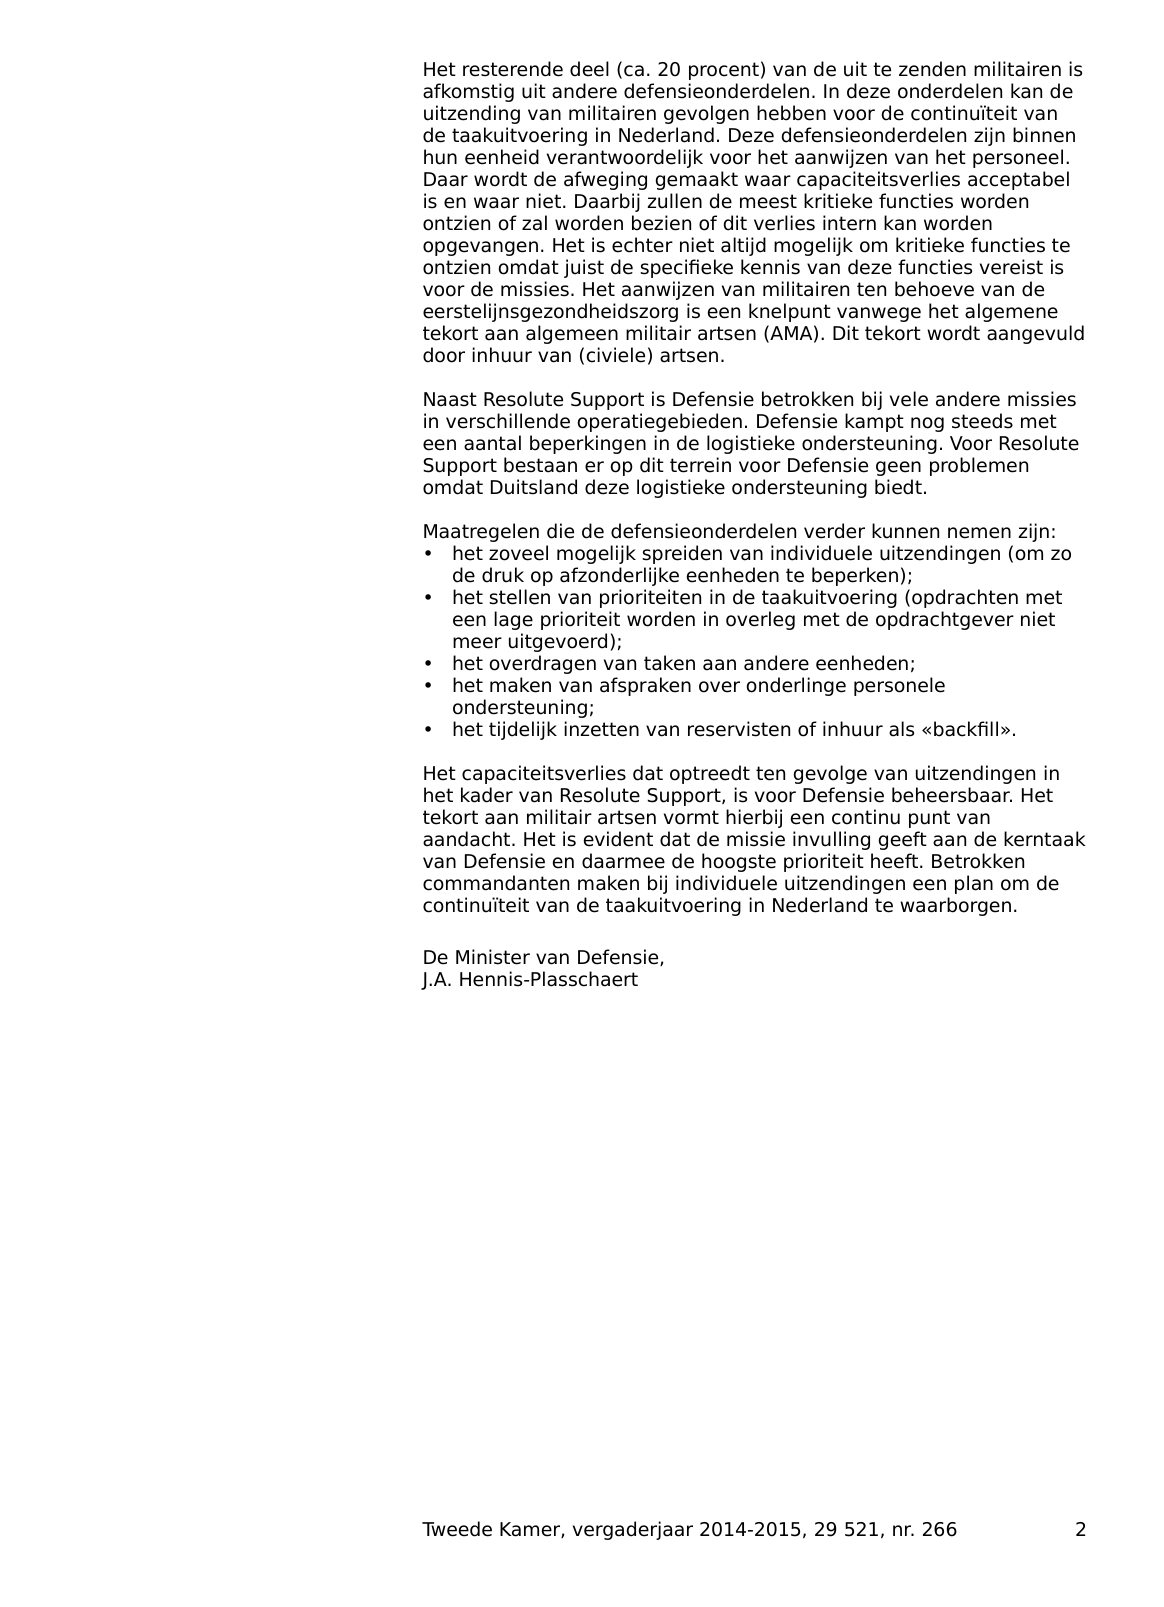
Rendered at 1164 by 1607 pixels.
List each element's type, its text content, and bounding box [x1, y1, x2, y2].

text Maatregelen die de defensieonderdelen verder kunnen nemen zijn: [422, 521, 1087, 543]
text • het overdragen van taken aan andere eenheden; [422, 653, 1087, 675]
text • het tijdelijk inzetten van reservisten of inhuur als «backfill». [422, 719, 1087, 741]
text • het maken van afspraken over onderlinge personele ondersteuning; [422, 675, 1087, 719]
text • het stellen van prioriteiten in de taakuitvoering (opdrachten met een lage prioriteit worden in overleg met de opdrachtgever niet meer uitgevoerd); [422, 587, 1087, 653]
text Naast Resolute Support is Defensie betrokken bij vele andere missies in verschillende operatiegebieden. Defensie kampt nog steeds met een aantal beperkingen in de logistieke ondersteuning. Voor Resolute Support bestaan er op dit terrein voor Defensie geen problemen omdat Duitsland deze logistieke ondersteuning biedt. [422, 389, 1087, 499]
text De Minister van Defensie, J.A. Hennis-Plasschaert [422, 947, 1087, 991]
text Het resterende deel (ca. 20 procent) van de uit te zenden militairen is afkomstig uit andere defensieonderdelen. In deze onderdelen kan de uitzending van militairen gevolgen hebben voor de continuïteit van de taakuitvoering in Nederland. Deze defensieonderdelen zijn binnen hun eenheid verantwoordelijk voor het aanwijzen van het personeel. Daar wordt de afweging gemaakt waar capaciteitsverlies acceptabel is en waar niet. Daarbij zullen de meest kritieke functies worden ontzien of zal worden bezien of dit verlies intern kan worden opgevangen. Het is echter niet altijd mogelijk om kritieke functies te ontzien omdat juist de specifieke kennis van deze functies vereist is voor de missies. Het aanwijzen van militairen ten behoeve van de eerstelijnsgezondheidszorg is een knelpunt vanwege het algemene tekort aan algemeen militair artsen (AMA). Dit tekort wordt aangevuld door inhuur van (civiele) artsen. [422, 59, 1087, 367]
text Het capaciteitsverlies dat optreedt ten gevolge van uitzendingen in het kader van Resolute Support, is voor Defensie beheersbaar. Het tekort aan militair artsen vormt hierbij een continu punt van aandacht. Het is evident dat de missie invulling geeft aan de kerntaak van Defensie en daarmee de hoogste prioriteit heeft. Betrokken commandanten maken bij individuele uitzendingen een plan om de continuïteit van de taakuitvoering in Nederland te waarborgen. [422, 763, 1087, 917]
text • het zoveel mogelijk spreiden van individuele uitzendingen (om zo de druk op afzonderlijke eenheden te beperken); [422, 543, 1087, 587]
